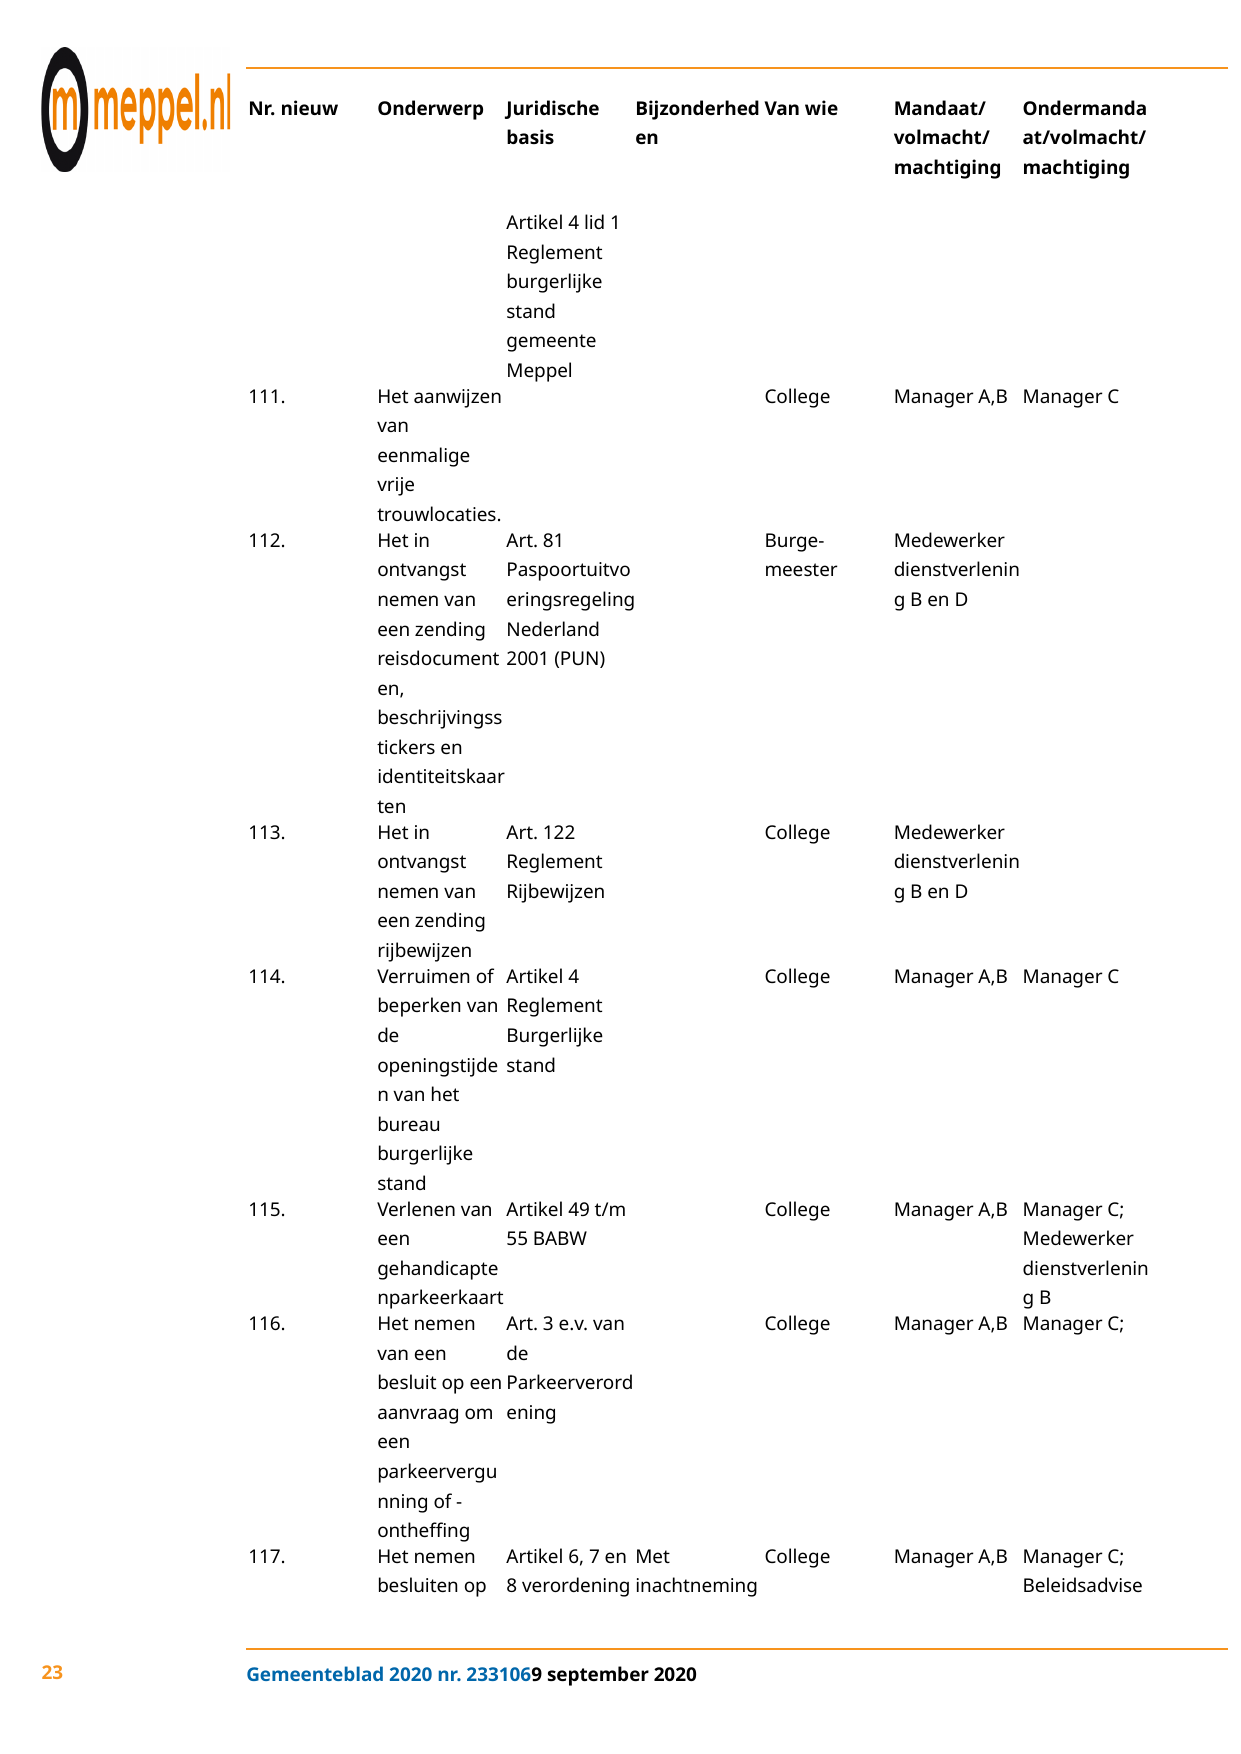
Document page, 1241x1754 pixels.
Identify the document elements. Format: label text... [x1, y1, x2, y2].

table_cell Manager A,B [894, 1543, 1022, 1598]
table_cell Verlenen van een gehandicaptenparkeerkaart [377, 1196, 506, 1310]
table_cell Manager C [1023, 383, 1152, 527]
table_cell [635, 180, 764, 383]
table_cell Art. 122 Reglement Rijbewijzen [506, 819, 635, 963]
table_cell Manager C [1023, 963, 1152, 1196]
table_cell Burge-meester [764, 527, 893, 819]
table_cell [635, 1310, 764, 1543]
table_header Juridische basis [506, 95, 635, 180]
table_cell Medewerker dienstverlening B en D [894, 527, 1022, 819]
table_cell [1023, 527, 1152, 819]
table_cell Met inachtneming [635, 1543, 764, 1598]
table_cell [506, 383, 635, 527]
table_cell College [764, 1543, 893, 1598]
table_cell Manager A,B [894, 1196, 1022, 1310]
table_cell [248, 527, 377, 819]
table_cell Art. 81 Paspoortuitvoeringsregeling Nederland 2001 (PUN) [506, 527, 635, 819]
table_cell College [764, 1310, 893, 1543]
table_cell Manager A,B [894, 963, 1022, 1196]
table_cell [248, 819, 377, 963]
table_header Mandaat/volmacht/machtiging [894, 95, 1022, 180]
table_cell Artikel 49 t/m 55 BABW [506, 1196, 635, 1310]
table_cell Het aanwijzen van eenmalige vrije trouwlocaties. [377, 383, 506, 527]
table_header Bijzonderheden [635, 95, 764, 180]
table_cell College [764, 1196, 893, 1310]
table_cell [248, 963, 377, 1196]
table_cell Medewerker dienstverlening B en D [894, 819, 1022, 963]
table_cell Het nemen van een besluit op een aanvraag om een parkeervergunning of -ontheffing [377, 1310, 506, 1543]
table_cell [248, 383, 377, 527]
table_cell College [764, 819, 893, 963]
table_cell Artikel 4 lid 1 Reglement burgerlijke stand gemeente Meppel [506, 180, 635, 383]
table_cell [377, 180, 506, 383]
table_cell [248, 1196, 377, 1310]
table_cell Manager C; Medewerker dienstverlening B [1023, 1196, 1152, 1310]
table_cell [248, 1310, 377, 1543]
table_cell Artikel 4 Reglement Burgerlijke stand [506, 963, 635, 1196]
table_cell Manager C; [1023, 1310, 1152, 1543]
table_cell [635, 383, 764, 527]
table_cell [248, 180, 377, 383]
table_cell [635, 963, 764, 1196]
table_cell Het in ontvangst nemen van een zending rijbewijzen [377, 819, 506, 963]
table_cell [635, 527, 764, 819]
table_cell Manager A,B [894, 383, 1022, 527]
table_cell Art. 3 e.v. van de Parkeerverordening [506, 1310, 635, 1543]
table_cell [248, 1543, 377, 1598]
table_cell Artikel 6, 7 en 8 verordening [506, 1543, 635, 1598]
table_cell [635, 1196, 764, 1310]
table_cell Manager A,B [894, 1310, 1022, 1543]
table_header Nr. nieuw [248, 95, 377, 180]
picture [41, 47, 231, 172]
table_cell Het in ontvangst nemen van een zending reisdocumenten, beschrijvingsstickers en identiteitskaarten [377, 527, 506, 819]
table_header Onderwerp [377, 95, 506, 180]
table_cell [1023, 819, 1152, 963]
table_cell Manager C; Beleidsadvise [1023, 1543, 1152, 1598]
table_cell Het nemen besluiten op [377, 1543, 506, 1598]
table_cell [894, 180, 1022, 383]
table_header Van wie [764, 95, 893, 180]
table_cell [635, 819, 764, 963]
table_header Ondermandaat/volmacht/ machtiging [1023, 95, 1152, 180]
table_cell [764, 180, 893, 383]
table_cell [1023, 180, 1152, 383]
table_cell Verruimen of beperken van de openingstijden van het bureau burgerlijke stand [377, 963, 506, 1196]
table_cell College [764, 963, 893, 1196]
table_cell College [764, 383, 893, 527]
